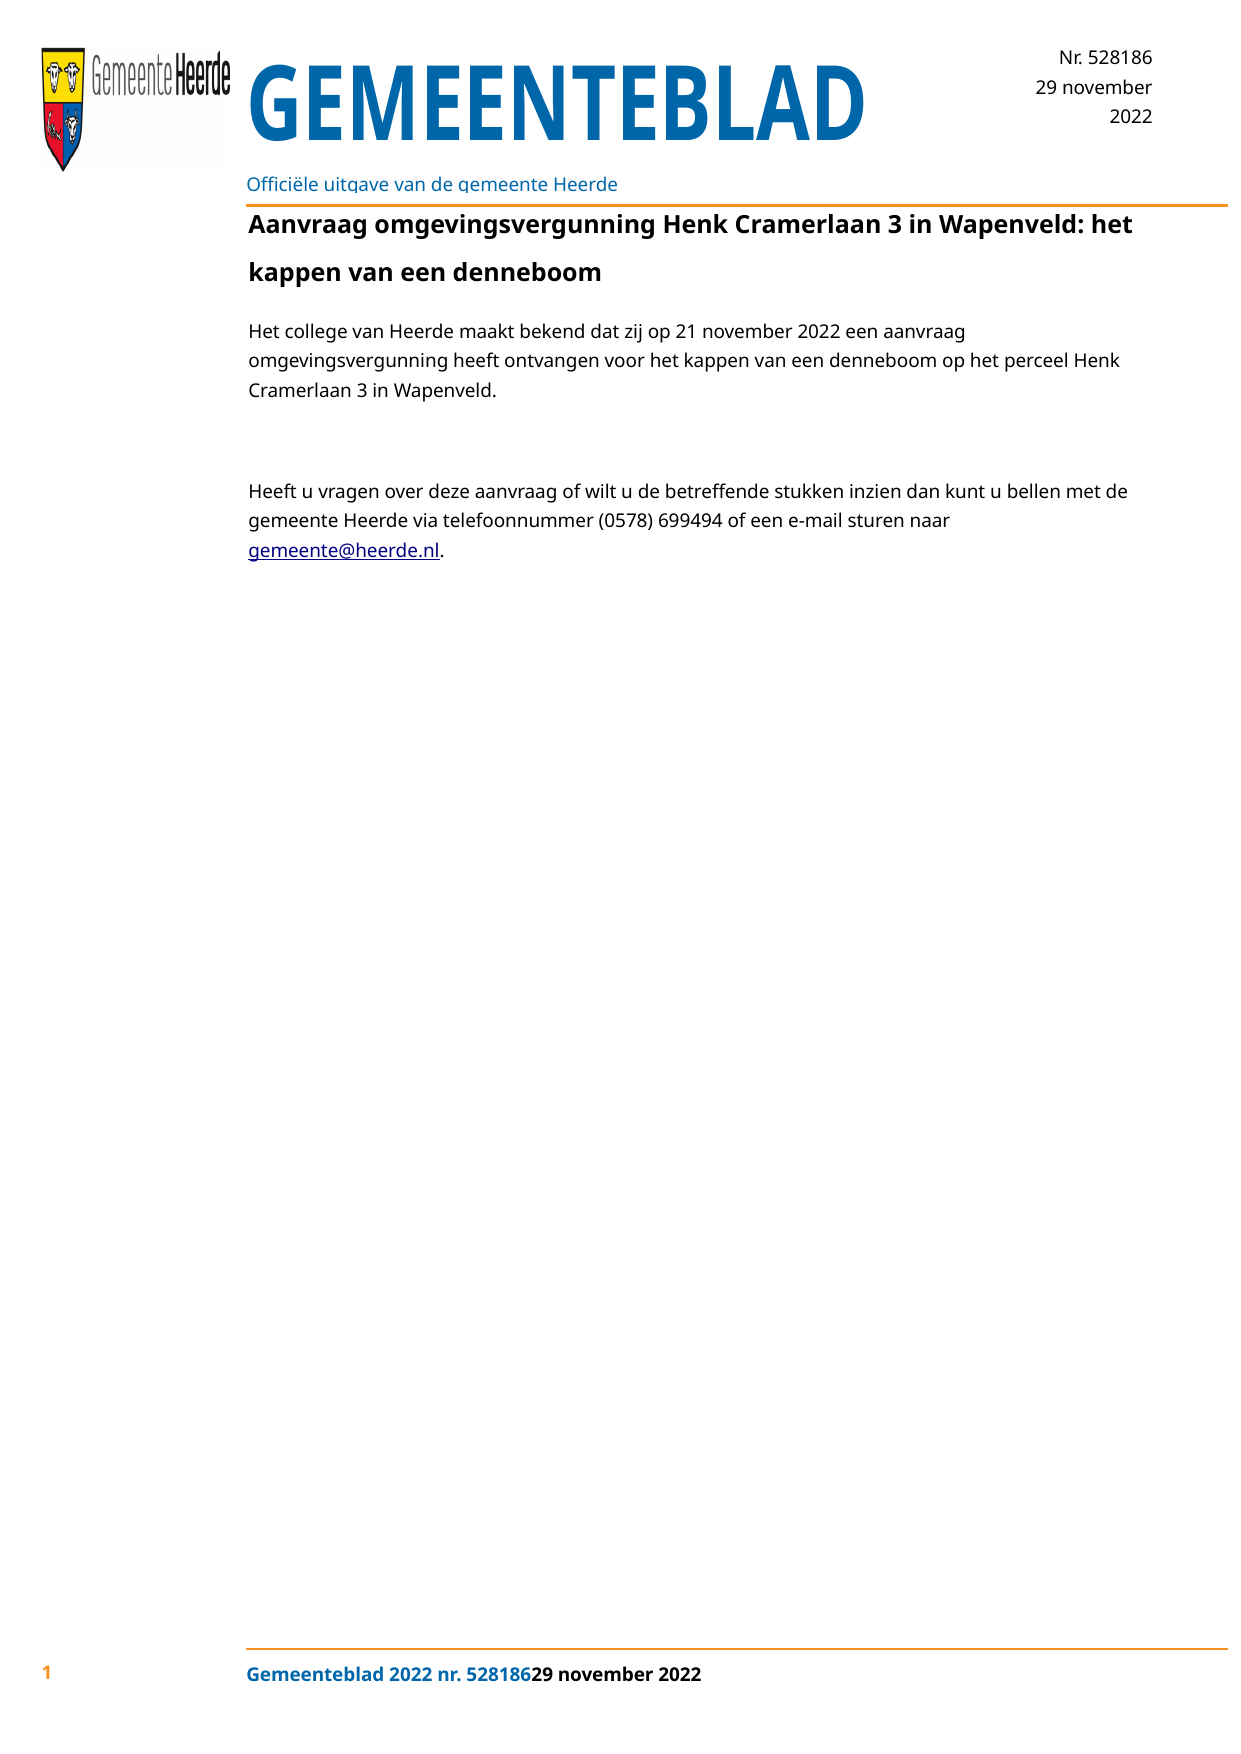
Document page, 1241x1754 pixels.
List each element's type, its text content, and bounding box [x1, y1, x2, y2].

text Aanvraag omgevingsvergunning Henk Cramerlaan 3 in Wapenveld: het kappen van een denneboom [248, 207, 1152, 288]
picture [41, 47, 231, 172]
text Heeft u vragen over deze aanvraag of wilt u de betreffende stukken inzien dan kunt u bellen met de gemeente Heerde via telefoonnummer (0578) 699494 of een e-mail sturen naar gemeente@heerde.nl. [248, 478, 1152, 563]
text Het college van Heerde maakt bekend dat zij op 21 november 2022 een aanvraag omgevingsvergunning heeft ontvangen voor het kappen van een denneboom op het perceel Henk Cramerlaan 3 in Wapenveld. [248, 318, 1152, 403]
